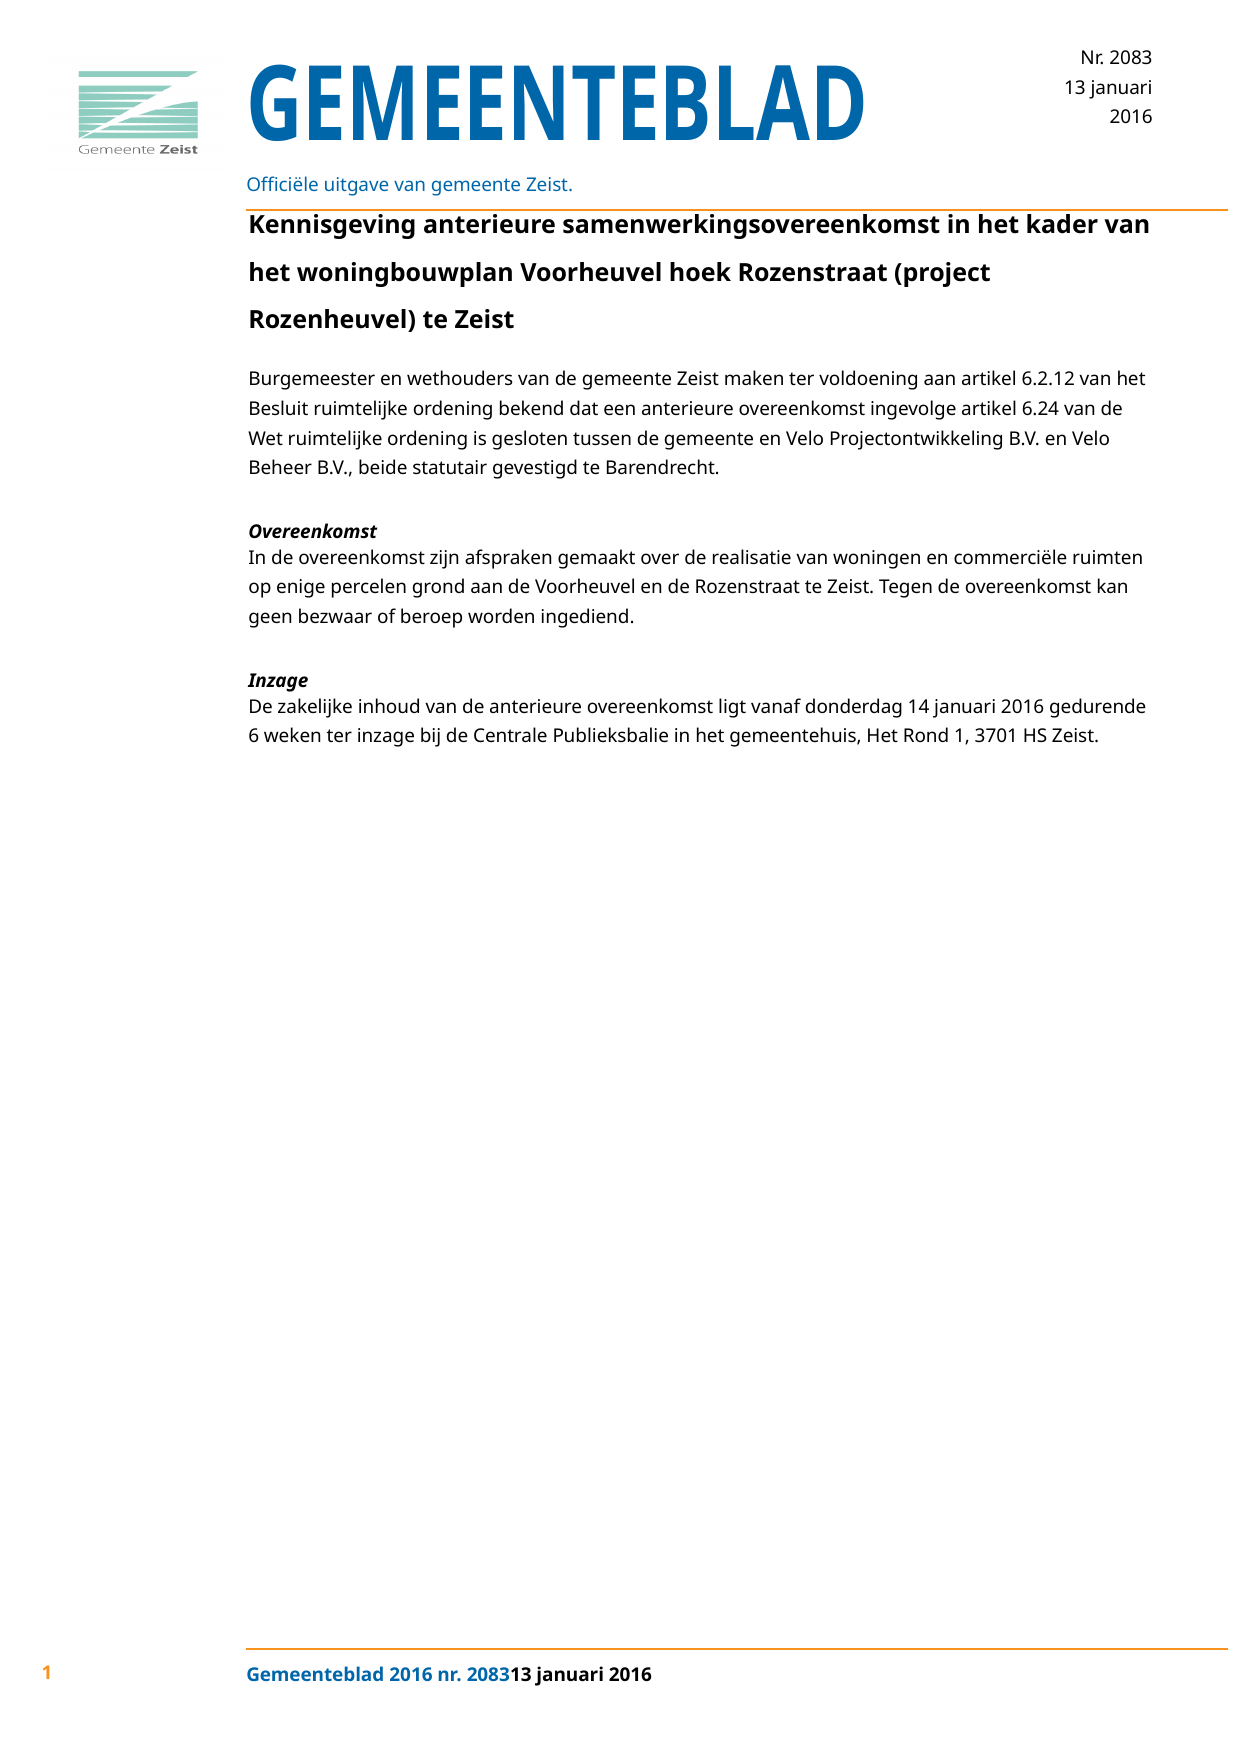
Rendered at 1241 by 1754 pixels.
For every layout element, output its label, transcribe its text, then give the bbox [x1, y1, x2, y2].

picture [41, 47, 231, 172]
text In de overeenkomst zijn afspraken gemaakt over de realisatie van woningen en commerciële ruimten op enige percelen grond aan de Voorheuvel en de Rozenstraat te Zeist. Tegen de overeenkomst kan geen bezwaar of beroep worden ingediend. [248, 544, 1152, 629]
text Overeenkomst [248, 518, 1152, 544]
text Kennisgeving anterieure samenwerkingsovereenkomst in het kader van het woningbouwplan Voorheuvel hoek Rozenstraat (project Rozenheuvel) te Zeist [248, 211, 1152, 336]
text Burgemeester en wethouders van de gemeente Zeist maken ter voldoening aan artikel 6.2.12 van het Besluit ruimtelijke ordening bekend dat een anterieure overeenkomst ingevolge artikel 6.24 van de Wet ruimtelijke ordening is gesloten tussen de gemeente en Velo Projectontwikkeling B.V. en Velo Beheer B.V., beide statutair gevestigd te Barendrecht. [248, 366, 1152, 480]
text Inzage [248, 667, 1152, 693]
text De zakelijke inhoud van de anterieure overeenkomst ligt vanaf donderdag 14 januari 2016 gedurende 6 weken ter inzage bij de Centrale Publieksbalie in het gemeentehuis, Het Rond 1, 3701 HS Zeist. [248, 693, 1152, 748]
